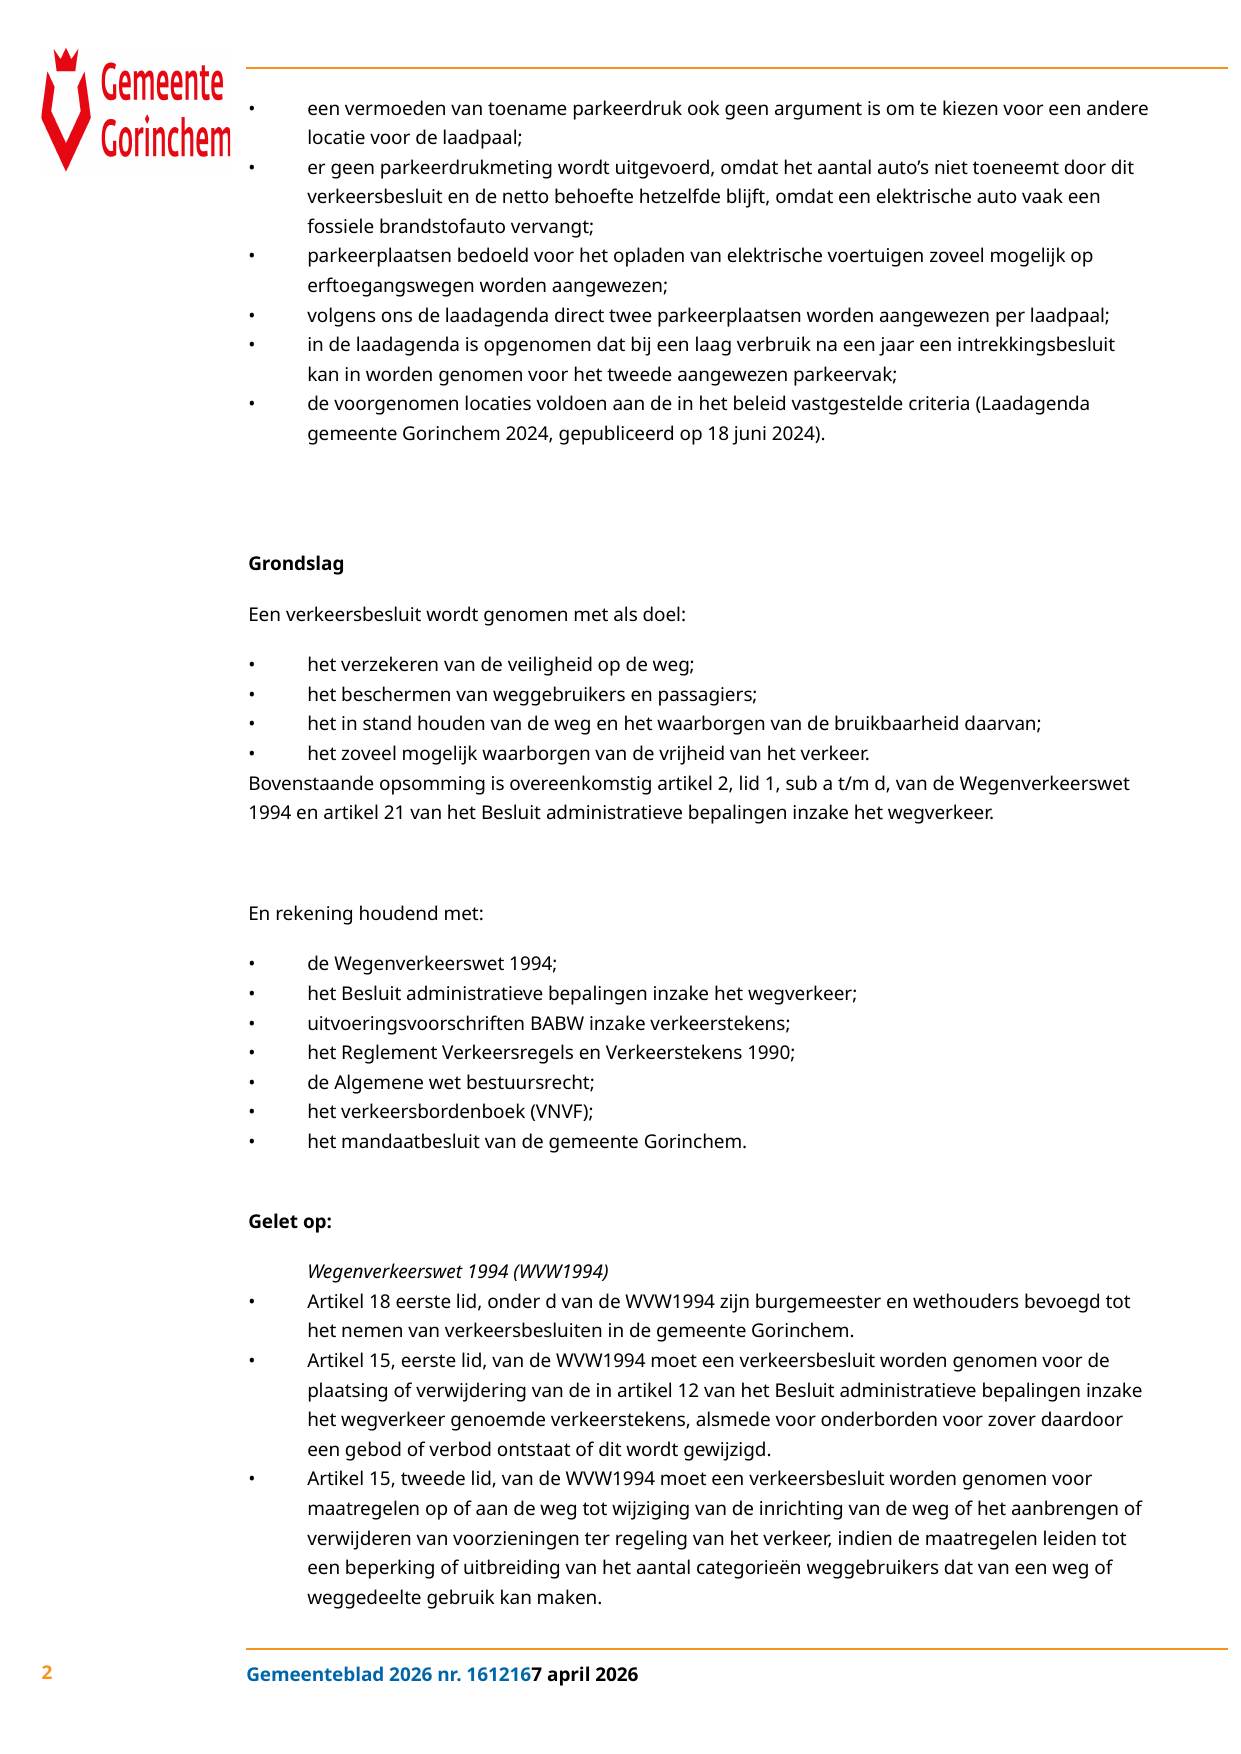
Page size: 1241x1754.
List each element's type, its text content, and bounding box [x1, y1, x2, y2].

list Wegenverkeerswet 1994 (WVW1994) [248, 1258, 1152, 1284]
list uitvoeringsvoorschriften BABW inzake verkeerstekens; [248, 1010, 1152, 1036]
list Artikel 15, eerste lid, van de WVW1994 moet een verkeersbesluit worden genomen voor de plaatsing of verwijdering van de in artikel 12 van het Besluit administratieve bepalingen inzake het wegverkeer genoemde verkeerstekens, alsmede voor onderborden voor zover daardoor een gebod of verbod ontstaat of dit wordt gewijzigd. [248, 1347, 1152, 1462]
text Een verkeersbesluit wordt genomen met als doel: [248, 601, 1152, 627]
list parkeerplaatsen bedoeld voor het opladen van elektrische voertuigen zoveel mogelijk op erftoegangswegen worden aangewezen; [248, 243, 1152, 298]
list het Reglement Verkeersregels en Verkeerstekens 1990; [248, 1039, 1152, 1065]
list er geen parkeerdrukmeting wordt uitgevoerd, omdat het aantal auto’s niet toeneemt door dit verkeersbesluit en de netto behoefte hetzelfde blijft, omdat een elektrische auto vaak een fossiele brandstofauto vervangt; [248, 154, 1152, 239]
list het verzekeren van de veiligheid op de weg; [248, 651, 1152, 677]
list het Besluit administratieve bepalingen inzake het wegverkeer; [248, 980, 1152, 1006]
list het mandaatbesluit van de gemeente Gorinchem. [248, 1128, 1152, 1154]
picture [41, 47, 231, 172]
list in de laadagenda is opgenomen dat bij een laag verbruik na een jaar een intrekkingsbesluit kan in worden genomen voor het tweede aangewezen parkeervak; [248, 331, 1152, 387]
list volgens ons de laadagenda direct twee parkeerplaatsen worden aangewezen per laadpaal; [248, 302, 1152, 328]
list Artikel 15, tweede lid, van de WVW1994 moet een verkeersbesluit worden genomen voor maatregelen op of aan de weg tot wijziging van de inrichting van de weg of het aanbrengen of verwijderen van voorzieningen ter regeling van het verkeer, indien de maatregelen leiden tot een beperking of uitbreiding van het aantal categorieën weggebruikers dat van een weg of weggedeelte gebruik kan maken. [248, 1466, 1152, 1610]
text Grondslag [248, 551, 1152, 576]
list het verkeersbordenboek (VNVF); [248, 1098, 1152, 1124]
list het zoveel mogelijk waarborgen van de vrijheid van het verkeer. [248, 740, 1152, 766]
list een vermoeden van toename parkeerdruk ook geen argument is om te kiezen voor een andere locatie voor de laadpaal; [248, 95, 1152, 150]
text Gelet op: [248, 1208, 1152, 1234]
text En rekening houdend met: [248, 900, 1152, 926]
list het beschermen van weggebruikers en passagiers; [248, 681, 1152, 707]
text Bovenstaande opsomming is overeenkomstig artikel 2, lid 1, sub a t/m d, van de Wegenverkeerswet 1994 en artikel 21 van het Besluit administratieve bepalingen inzake het wegverkeer. [248, 770, 1152, 825]
list de voorgenomen locaties voldoen aan de in het beleid vastgestelde criteria (Laadagenda gemeente Gorinchem 2024, gepubliceerd op 18 juni 2024). [248, 391, 1152, 446]
list de Algemene wet bestuursrecht; [248, 1069, 1152, 1095]
list de Wegenverkeerswet 1994; [248, 951, 1152, 976]
list het in stand houden van de weg en het waarborgen van de bruikbaarheid daarvan; [248, 711, 1152, 736]
list Artikel 18 eerste lid, onder d van de WVW1994 zijn burgemeester en wethouders bevoegd tot het nemen van verkeersbesluiten in de gemeente Gorinchem. [248, 1288, 1152, 1343]
